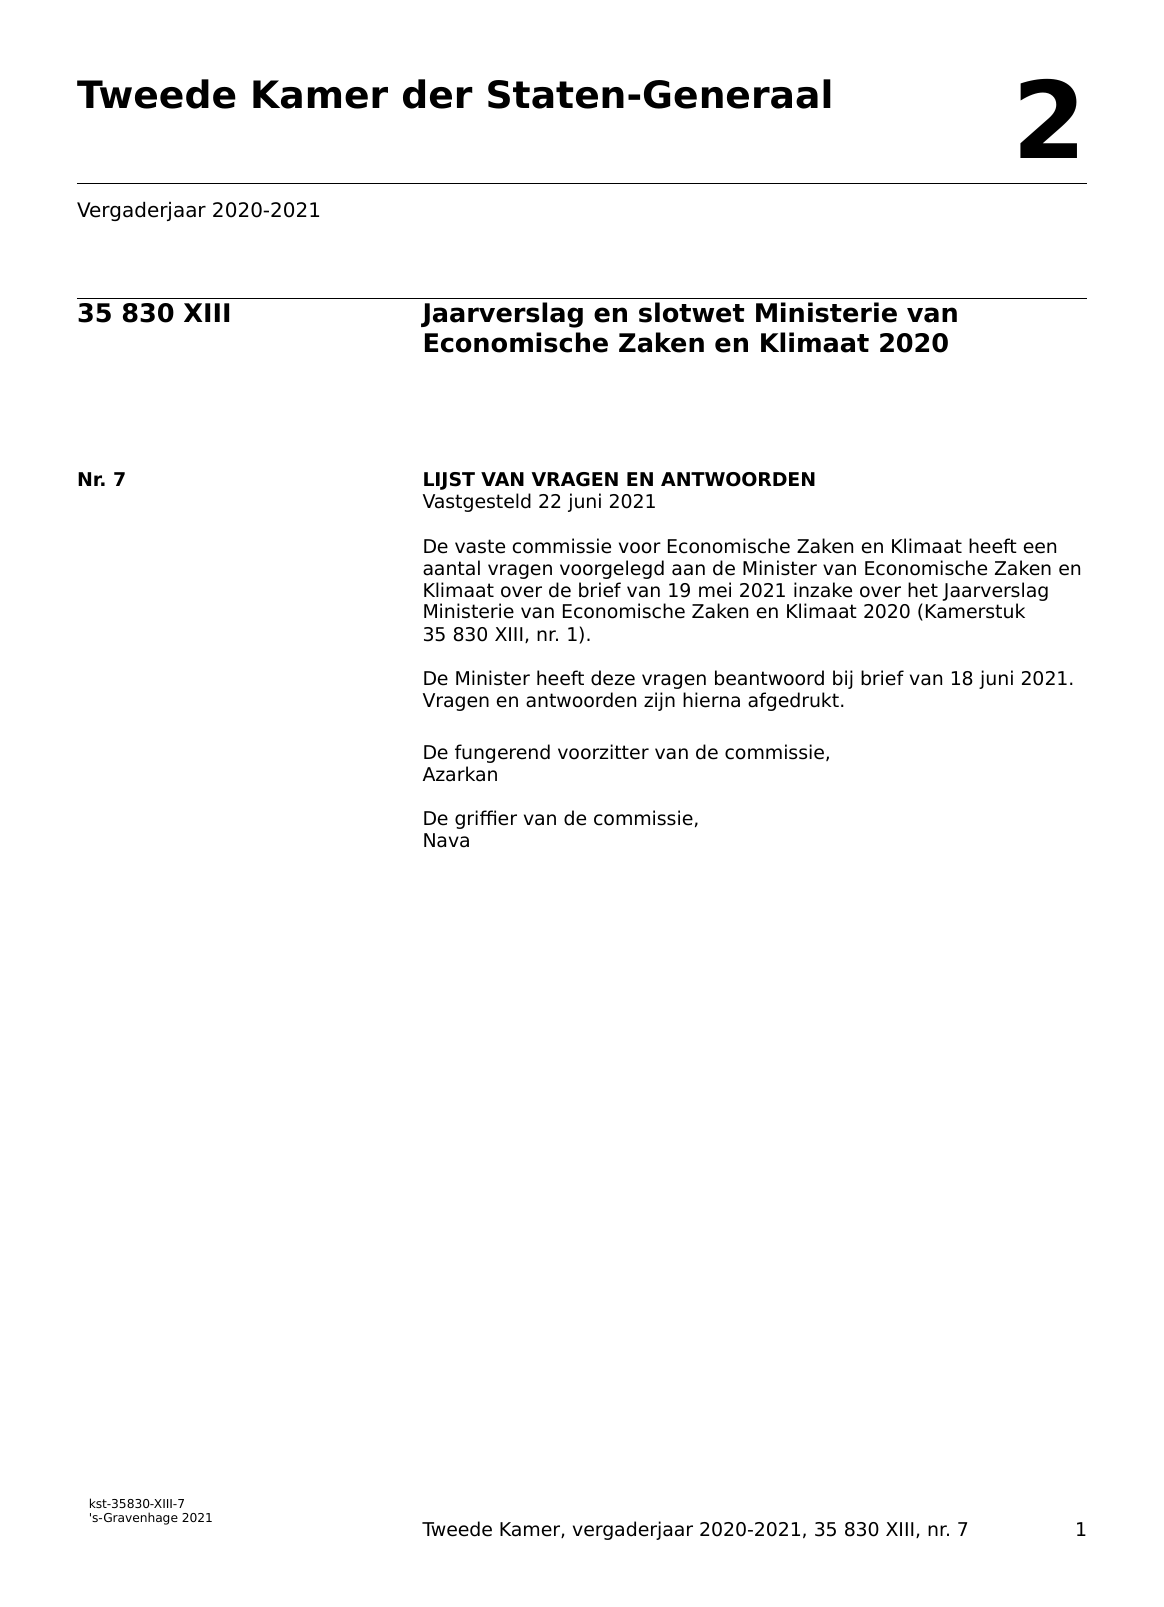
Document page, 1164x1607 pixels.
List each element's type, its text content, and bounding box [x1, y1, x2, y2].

subtitle Nr. 7 LIJST VAN VRAGEN EN ANTWOORDEN [77, 469, 1087, 491]
table_cell Vergaderjaar 2020-2021 [77, 184, 1087, 298]
subtitle 35 830 XIII Jaarverslag en slotwet Ministerie van Economische Zaken en Klimaat 2020 [77, 299, 1087, 358]
text Vastgesteld 22 juni 2021 [422, 491, 1087, 513]
table_header 2 [886, 59, 1087, 183]
text De griffier van de commissie, Nava [422, 808, 1087, 852]
text kst-35830-XIII-7 [88, 1497, 323, 1511]
text De vaste commissie voor Economische Zaken en Klimaat heeft een aantal vragen voorgelegd aan de Minister van Economische Zaken en Klimaat over de brief van 19 mei 2021 inzake over het Jaarverslag Ministerie van Economische Zaken en Klimaat 2020 (Kamerstuk 35 830 XIII, nr. 1). [422, 536, 1087, 645]
table_header Tweede Kamer der Staten-Generaal [77, 59, 886, 183]
text 's-Gravenhage 2021 [88, 1511, 323, 1525]
text De fungerend voorzitter van de commissie, Azarkan [422, 742, 1087, 786]
text De Minister heeft deze vragen beantwoord bij brief van 18 juni 2021. Vragen en antwoorden zijn hierna afgedrukt. [422, 668, 1087, 712]
